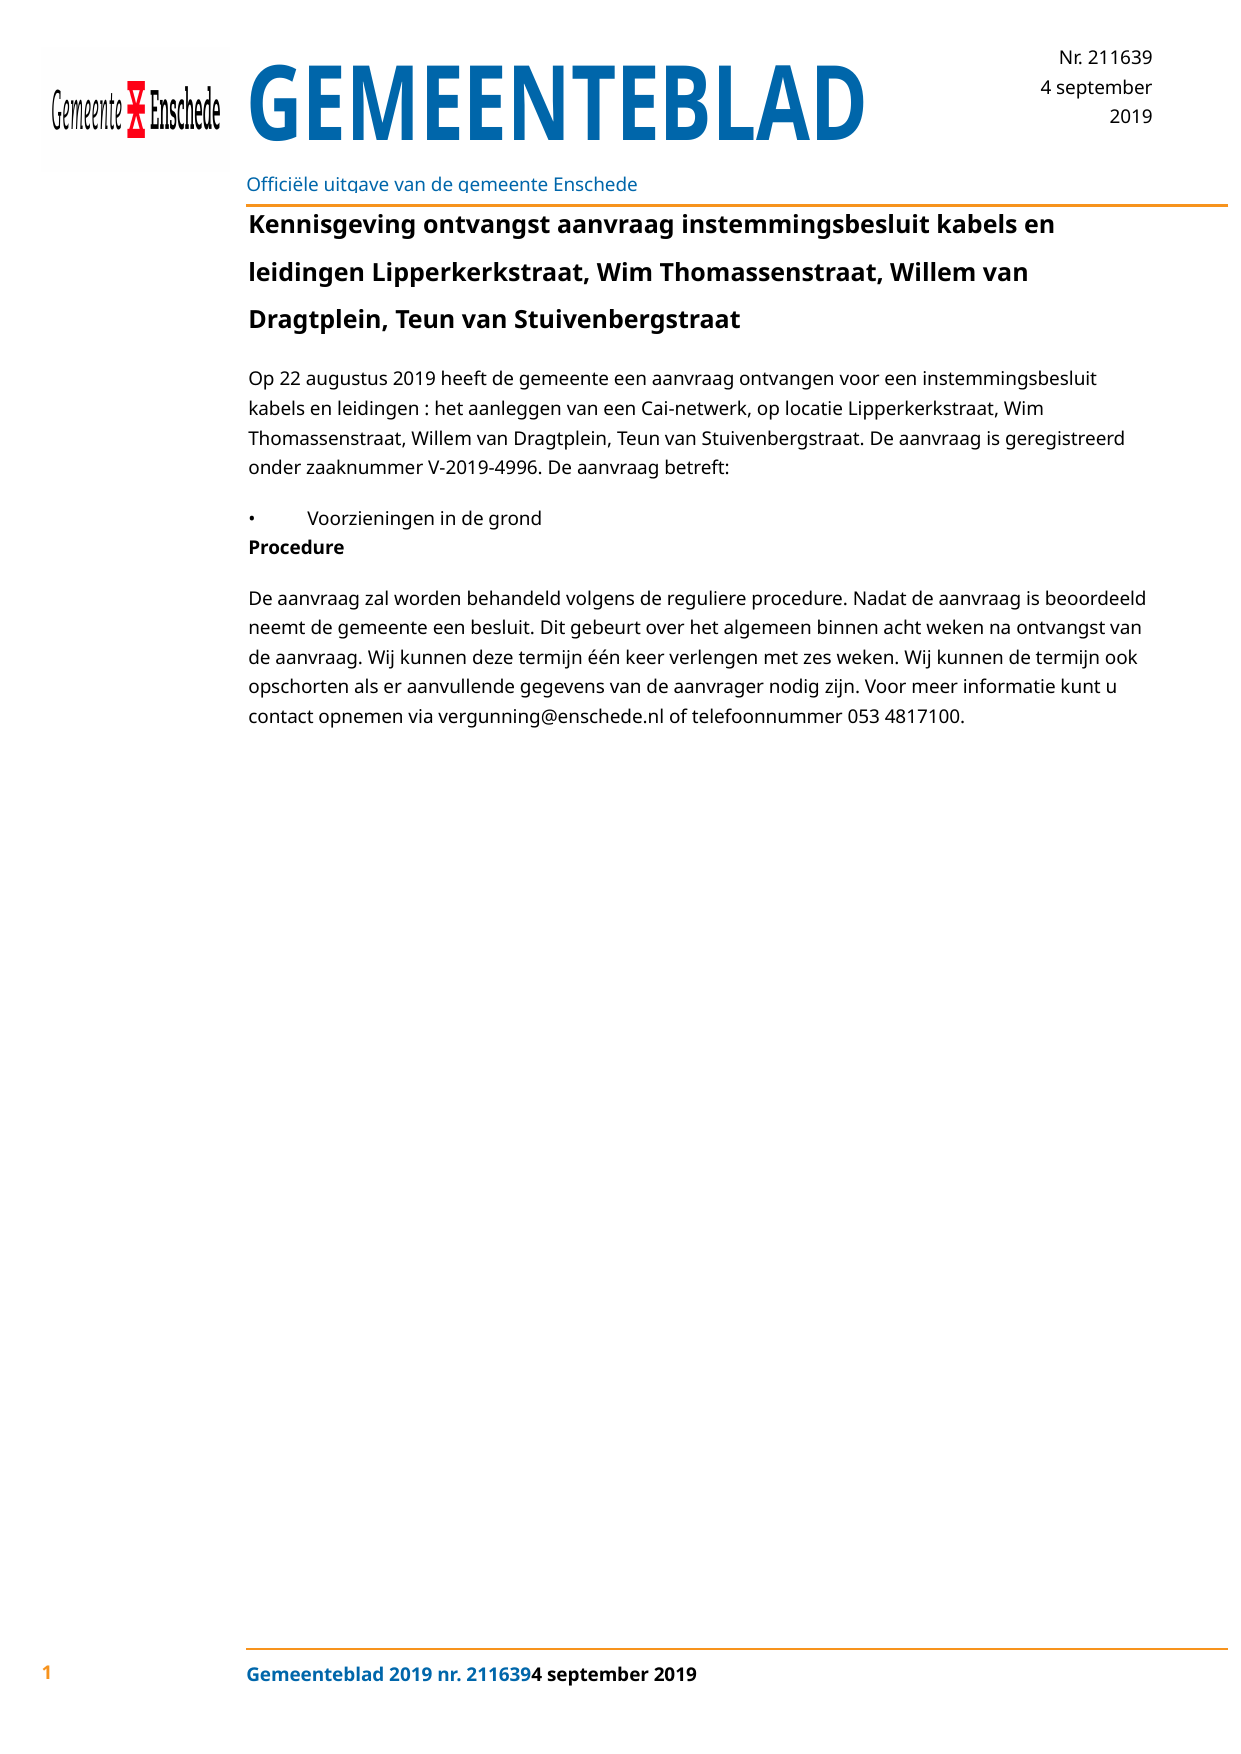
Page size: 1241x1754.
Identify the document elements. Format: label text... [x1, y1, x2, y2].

list Voorzieningen in de grond [248, 505, 1152, 530]
text Op 22 augustus 2019 heeft de gemeente een aanvraag ontvangen voor een instemmingsbesluit kabels en leidingen : het aanleggen van een Cai-netwerk, op locatie Lipperkerkstraat, Wim Thomassenstraat, Willem van Dragtplein, Teun van Stuivenbergstraat. De aanvraag is geregistreerd onder zaaknummer V-2019-4996. De aanvraag betreft: [248, 366, 1152, 480]
text Kennisgeving ontvangst aanvraag instemmingsbesluit kabels en leidingen Lipperkerkstraat, Wim Thomassenstraat, Willem van Dragtplein, Teun van Stuivenbergstraat [248, 207, 1152, 336]
text De aanvraag zal worden behandeld volgens de reguliere procedure. Nadat de aanvraag is beoordeeld neemt de gemeente een besluit. Dit gebeurt over het algemeen binnen acht weken na ontvangst van de aanvraag. Wij kunnen deze termijn één keer verlengen met zes weken. Wij kunnen de termijn ook opschorten als er aanvullende gegevens van de aanvrager nodig zijn. Voor meer informatie kunt u contact opnemen via vergunning@enschede.nl of telefoonnummer 053 4817100. [248, 585, 1152, 729]
text Procedure [248, 534, 1152, 560]
picture [41, 47, 231, 172]
